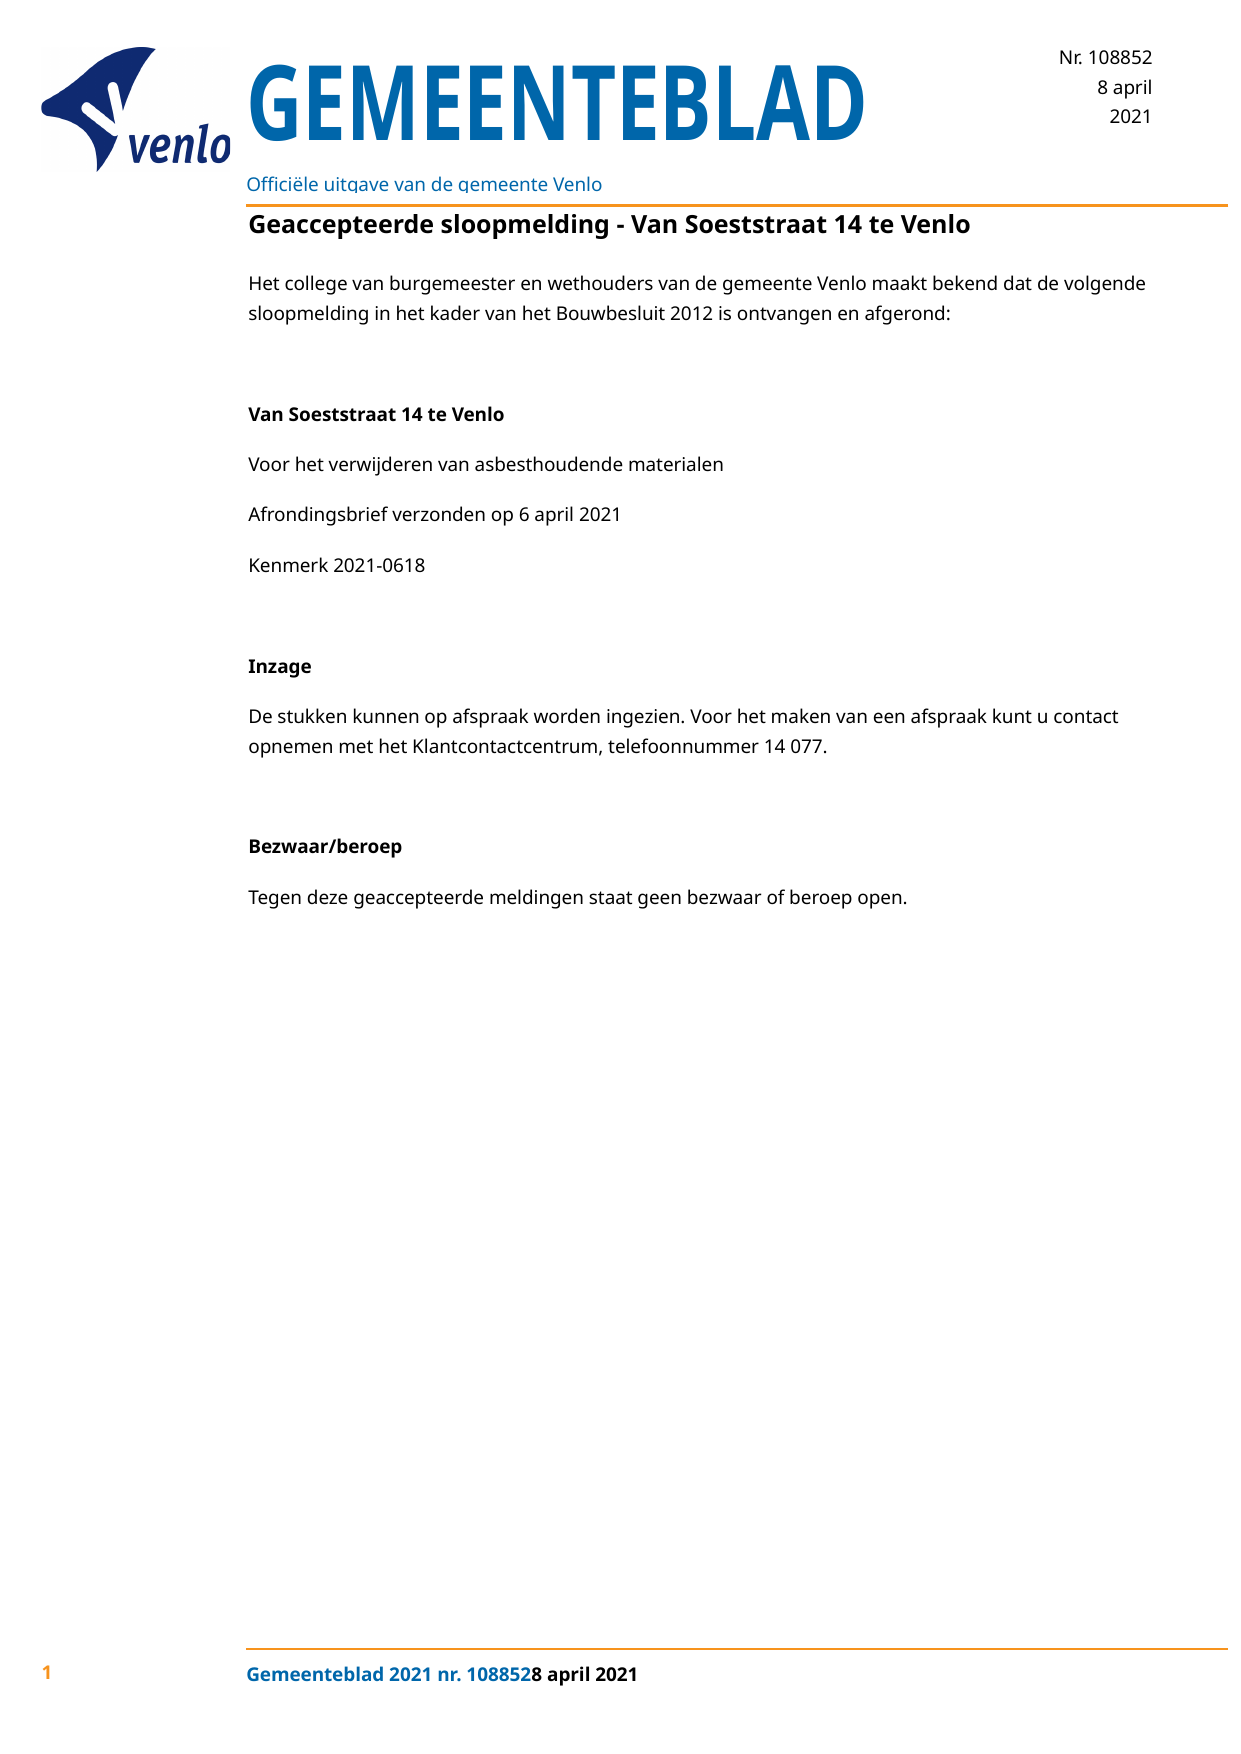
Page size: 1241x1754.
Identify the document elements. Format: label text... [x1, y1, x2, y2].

text Het college van burgemeester en wethouders van de gemeente Venlo maakt bekend dat de volgende sloopmelding in het kader van het Bouwbesluit 2012 is ontvangen en afgerond: [248, 270, 1152, 326]
text Van Soeststraat 14 te Venlo [248, 401, 1152, 426]
text Bezwaar/beroep [248, 834, 1152, 859]
text Geaccepteerde sloopmelding - Van Soeststraat 14 te Venlo [248, 207, 1152, 241]
text Inzage [248, 653, 1152, 678]
text Kenmerk 2021-0618 [248, 552, 1152, 578]
text De stukken kunnen op afspraak worden ingezien. Voor het maken van een afspraak kunt u contact opnemen met het Klantcontactcentrum, telefoonnummer 14 077. [248, 703, 1152, 758]
text Tegen deze geaccepteerde meldingen staat geen bezwaar of beroep open. [248, 884, 1152, 910]
text Voor het verwijderen van asbesthoudende materialen [248, 451, 1152, 477]
picture [41, 47, 231, 172]
text Afrondingsbrief verzonden op 6 april 2021 [248, 502, 1152, 527]
